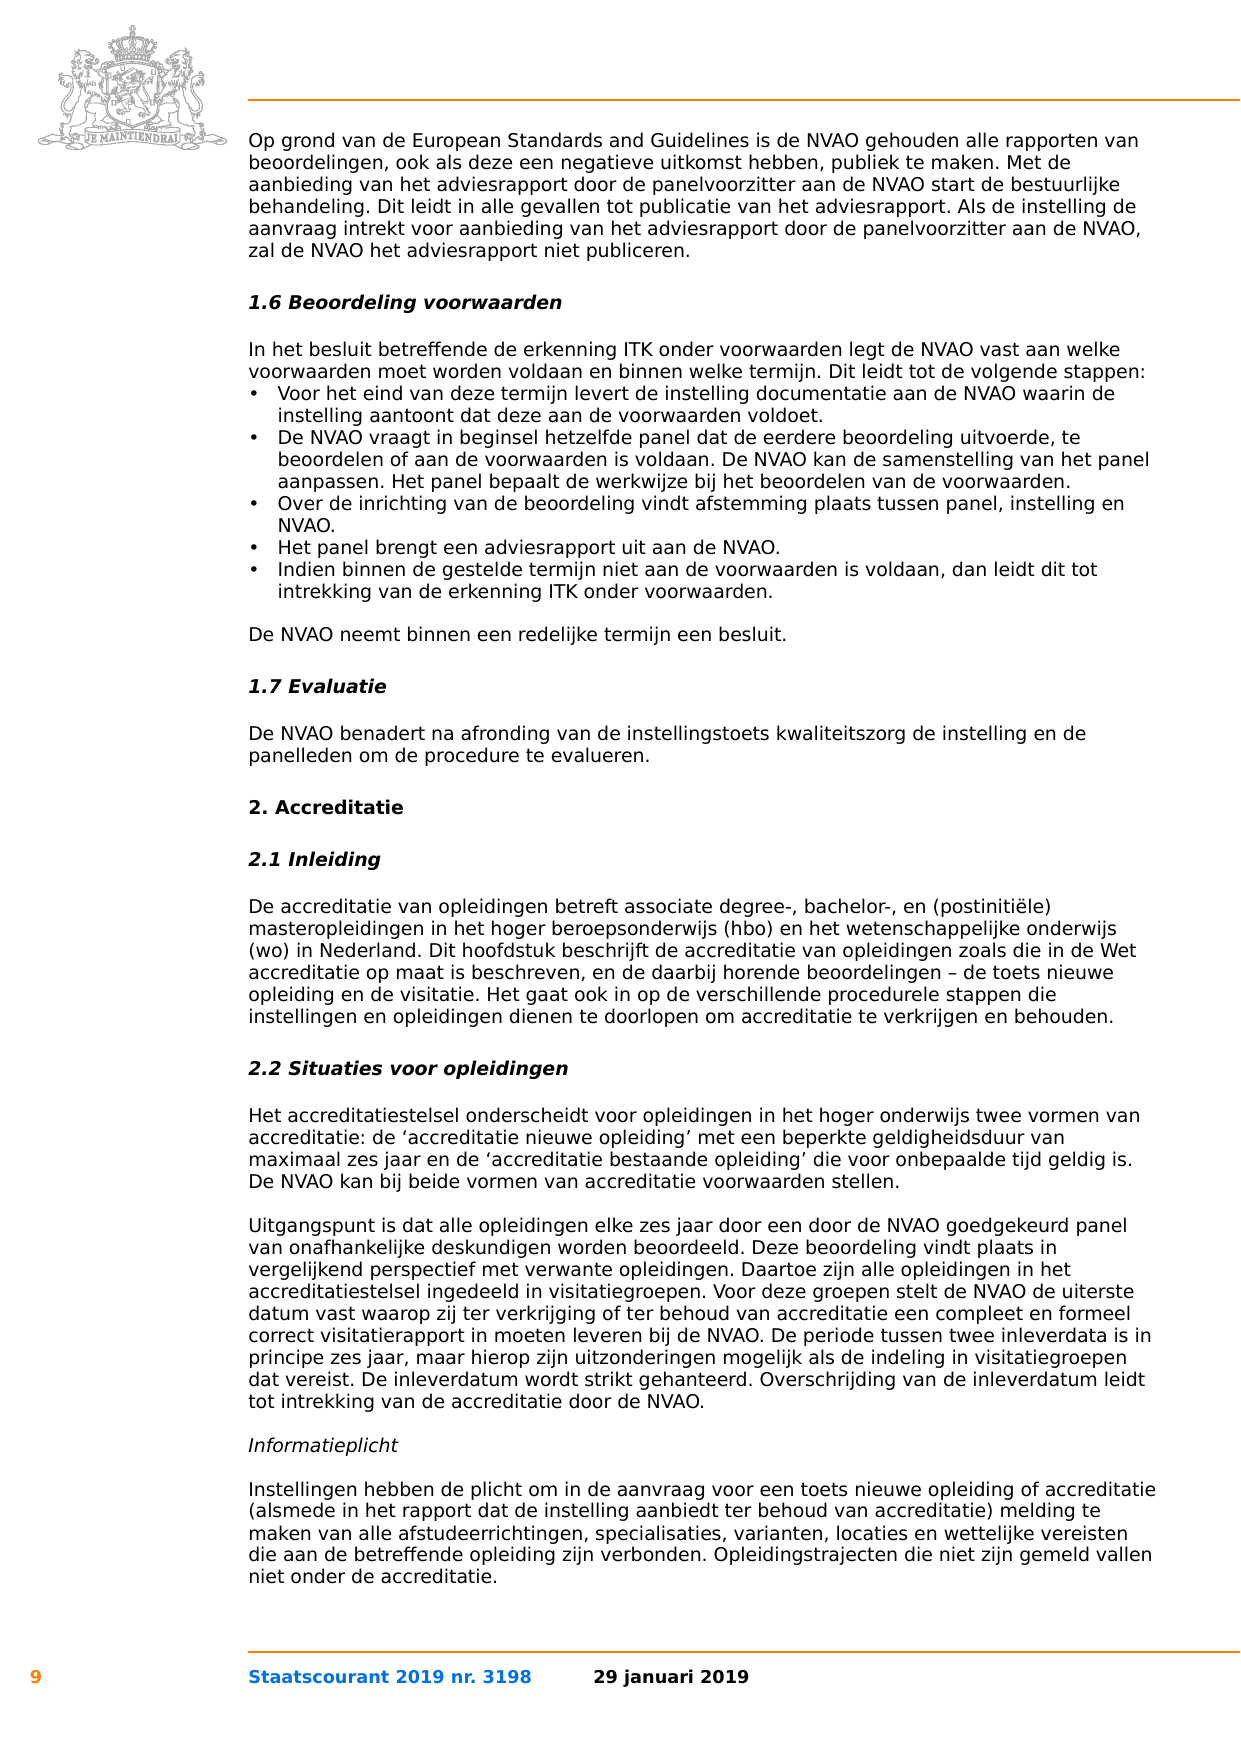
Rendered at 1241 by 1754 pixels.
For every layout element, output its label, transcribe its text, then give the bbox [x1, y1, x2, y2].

text • Het panel brengt een adviesrapport uit aan de NVAO. [248, 537, 1163, 558]
picture [38, 25, 227, 150]
subtitle 1.6 Beoordeling voorwaarden [248, 292, 1163, 314]
subtitle 1.7 Evaluatie [248, 676, 1163, 698]
text • De NVAO vraagt in beginsel hetzelfde panel dat de eerdere beoordeling uitvoerde, te beoordelen of aan de voorwaarden is voldaan. De NVAO kan de samenstelling van het panel aanpassen. Het panel bepaalt de werkwijze bij het beoordelen van de voorwaarden. [248, 427, 1163, 493]
text De NVAO neemt binnen een redelijke termijn een besluit. [248, 624, 1163, 646]
text • Over de inrichting van de beoordeling vindt afstemming plaats tussen panel, instelling en NVAO. [248, 493, 1163, 537]
text • Indien binnen de gestelde termijn niet aan de voorwaarden is voldaan, dan leidt dit tot intrekking van de erkenning ITK onder voorwaarden. [248, 558, 1163, 602]
text Het accreditatiestelsel onderscheidt voor opleidingen in het hoger onderwijs twee vormen van accreditatie: de ‘accreditatie nieuwe opleiding’ met een beperkte geldigheidsduur van maximaal zes jaar en de ‘accreditatie bestaande opleiding’ die voor onbepaalde tijd geldig is. De NVAO kan bij beide vormen van accreditatie voorwaarden stellen. [248, 1105, 1163, 1193]
text De NVAO benadert na afronding van de instellingstoets kwaliteitszorg de instelling en de panelleden om de procedure te evalueren. [248, 723, 1163, 767]
text De accreditatie van opleidingen betreft associate degree-, bachelor-, en (postinitiële) masteropleidingen in het hoger beroepsonderwijs (hbo) en het wetenschappelijke onderwijs (wo) in Nederland. Dit hoofdstuk beschrijft de accreditatie van opleidingen zoals die in de Wet accreditatie op maat is beschreven, en de daarbij horende beoordelingen – de toets nieuwe opleiding en de visitatie. Het gaat ook in op de verschillende procedurele stappen die instellingen en opleidingen dienen te doorlopen om accreditatie te verkrijgen en behouden. [248, 896, 1163, 1028]
text Op grond van de European Standards and Guidelines is de NVAO gehouden alle rapporten van beoordelingen, ook als deze een negatieve uitkomst hebben, publiek te maken. Met de aanbieding van het adviesrapport door de panelvoorzitter aan de NVAO start de bestuurlijke behandeling. Dit leidt in alle gevallen tot publicatie van het adviesrapport. Als de instelling de aanvraag intrekt voor aanbieding van het adviesrapport door de panelvoorzitter aan de NVAO, zal de NVAO het adviesrapport niet publiceren. [248, 130, 1163, 262]
subtitle 2. Accreditatie [248, 797, 1163, 819]
text Uitgangspunt is dat alle opleidingen elke zes jaar door een door de NVAO goedgekeurd panel van onafhankelijke deskundigen worden beoordeeld. Deze beoordeling vindt plaats in vergelijkend perspectief met verwante opleidingen. Daartoe zijn alle opleidingen in het accreditatiestelsel ingedeeld in visitatiegroepen. Voor deze groepen stelt de NVAO de uiterste datum vast waarop zij ter verkrijging of ter behoud van accreditatie een compleet en formeel correct visitatierapport in moeten leveren bij de NVAO. De periode tussen twee inleverdata is in principe zes jaar, maar hierop zijn uitzonderingen mogelijk als de indeling in visitatiegroepen dat vereist. De inleverdatum wordt strikt gehanteerd. Overschrijding van de inleverdatum leidt tot intrekking van de accreditatie door de NVAO. [248, 1215, 1163, 1413]
text In het besluit betreffende de erkenning ITK onder voorwaarden legt de NVAO vast aan welke voorwaarden moet worden voldaan en binnen welke termijn. Dit leidt tot de volgende stappen: [248, 339, 1163, 383]
text • Voor het eind van deze termijn levert de instelling documentatie aan de NVAO waarin de instelling aantoont dat deze aan de voorwaarden voldoet. [248, 383, 1163, 427]
text Instellingen hebben de plicht om in de aanvraag voor een toets nieuwe opleiding of accreditatie (alsmede in het rapport dat de instelling aanbiedt ter behoud van accreditatie) melding te maken van alle afstudeerrichtingen, specialisaties, varianten, locaties en wettelijke vereisten die aan de betreffende opleiding zijn verbonden. Opleidingstrajecten die niet zijn gemeld vallen niet onder de accreditatie. [248, 1478, 1163, 1588]
subtitle Informatieplicht [248, 1434, 1163, 1457]
subtitle 2.1 Inleiding [248, 849, 1163, 871]
subtitle 2.2 Situaties voor opleidingen [248, 1058, 1163, 1080]
